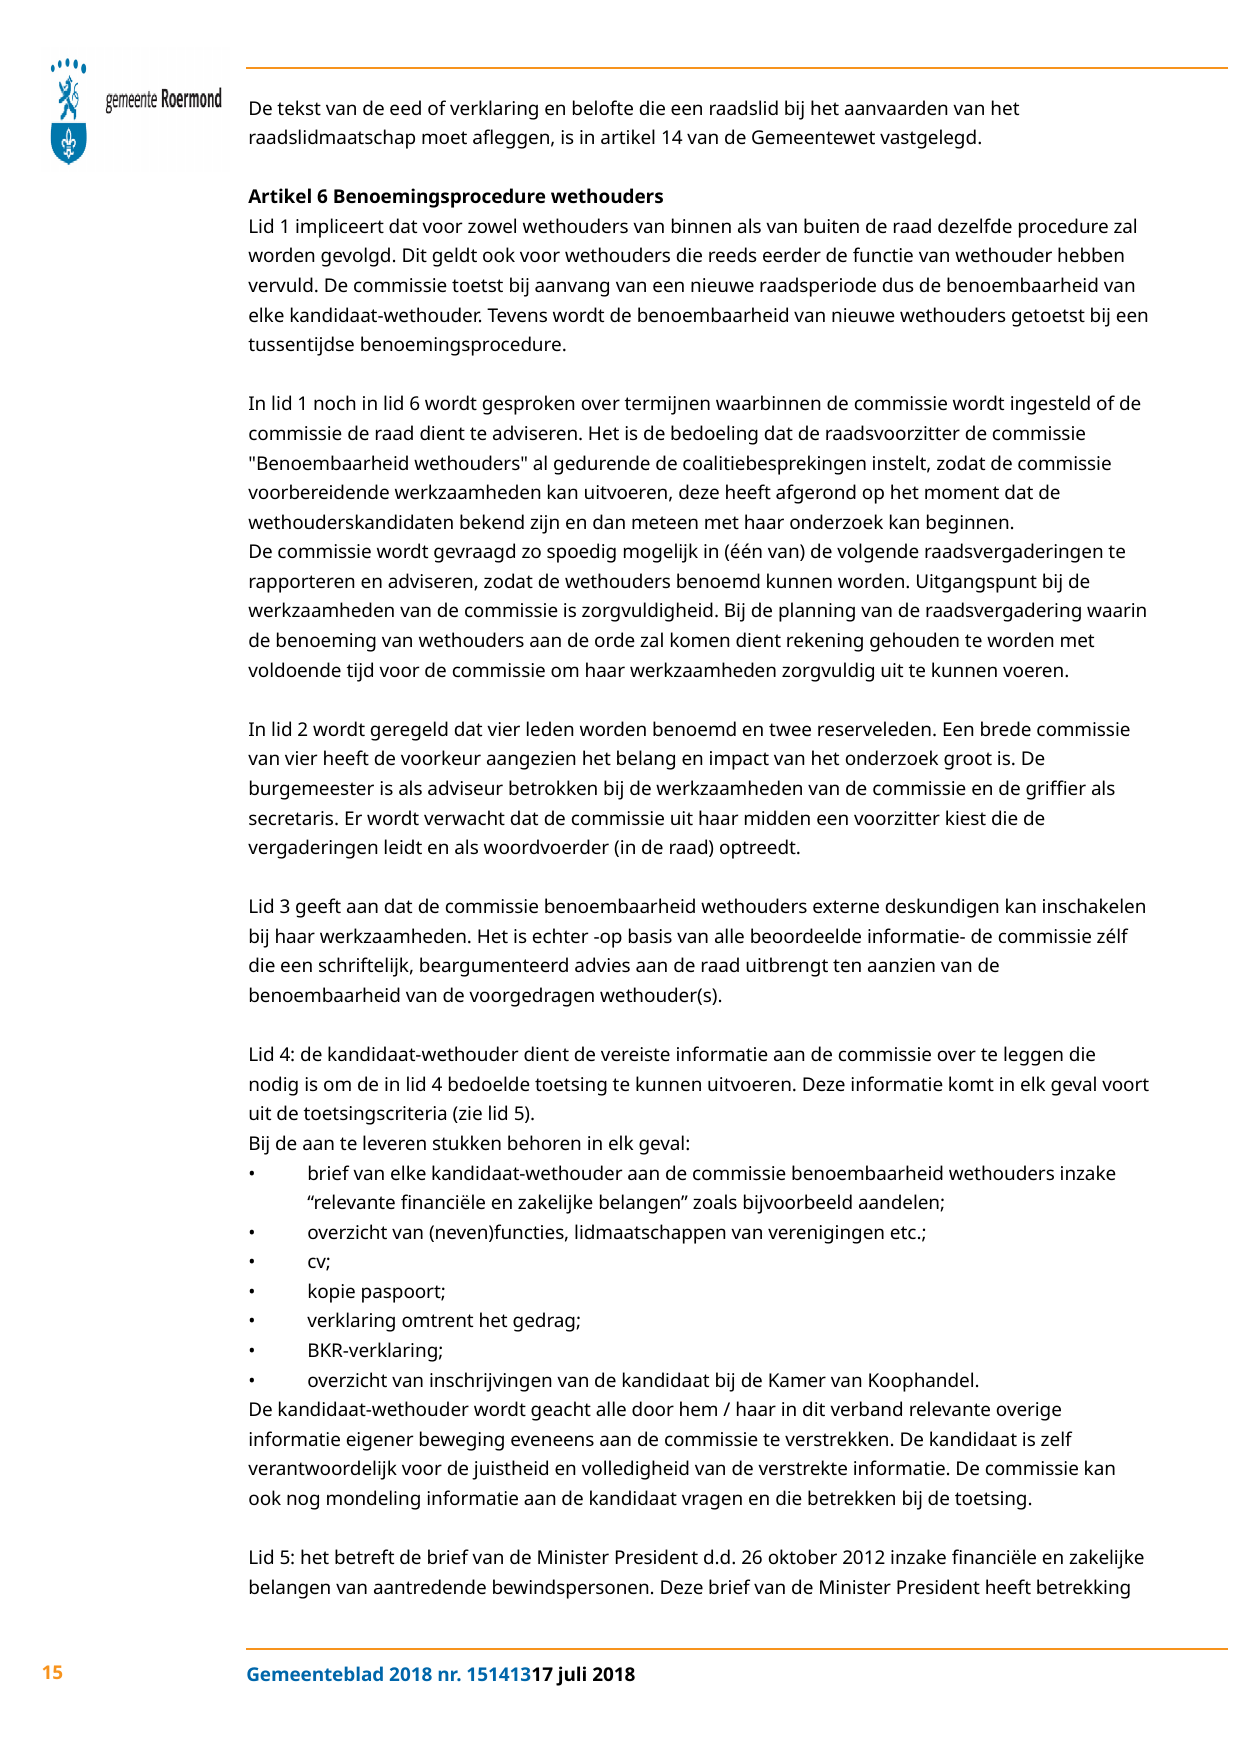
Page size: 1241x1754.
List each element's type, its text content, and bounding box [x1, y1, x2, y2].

list verklaring omtrent het gedrag; [248, 1308, 1152, 1333]
list kopie paspoort; [248, 1278, 1152, 1304]
text Lid 3 geeft aan dat de commissie benoembaarheid wethouders externe deskundigen kan inschakelen bij haar werkzaamheden. Het is echter -op basis van alle beoordeelde informatie- de commissie zélf die een schriftelijk, beargumenteerd advies aan de raad uitbrengt ten aanzien van de benoembaarheid van de voorgedragen wethouder(s). [248, 893, 1152, 1008]
list cv; [248, 1248, 1152, 1274]
list overzicht van inschrijvingen van de kandidaat bij de Kamer van Koophandel. [248, 1367, 1152, 1393]
text De tekst van de eed of verklaring en belofte die een raadslid bij het aanvaarden van het raadslidmaatschap moet afleggen, is in artikel 14 van de Gemeentewet vastgelegd. [248, 95, 1152, 150]
text Lid 4: de kandidaat-wethouder dient de vereiste informatie aan de commissie over te leggen die nodig is om de in lid 4 bedoelde toetsing te kunnen uitvoeren. Deze informatie komt in elk geval voort uit de toetsingscriteria (zie lid 5). [248, 1041, 1152, 1126]
text Bij de aan te leveren stukken behoren in elk geval: [248, 1130, 1152, 1156]
text Artikel 6 Benoemingsprocedure wethouders [248, 183, 1152, 209]
list BKR-verklaring; [248, 1337, 1152, 1363]
picture [41, 47, 231, 172]
list brief van elke kandidaat-wethouder aan de commissie benoembaarheid wethouders inzake “relevante financiële en zakelijke belangen” zoals bijvoorbeeld aandelen; [248, 1160, 1152, 1215]
list overzicht van (neven)functies, lidmaatschappen van verenigingen etc.; [248, 1219, 1152, 1245]
text De commissie wordt gevraagd zo spoedig mogelijk in (één van) de volgende raadsvergaderingen te rapporteren en adviseren, zodat de wethouders benoemd kunnen worden. Uitgangspunt bij de werkzaamheden van de commissie is zorgvuldigheid. Bij de planning van de raadsvergadering waarin de benoeming van wethouders aan de orde zal komen dient rekening gehouden te worden met voldoende tijd voor de commissie om haar werkzaamheden zorgvuldig uit te kunnen voeren. [248, 538, 1152, 683]
text In lid 1 noch in lid 6 wordt gesproken over termijnen waarbinnen de commissie wordt ingesteld of de commissie de raad dient te adviseren. Het is de bedoeling dat de raadsvoorzitter de commissie "Benoembaarheid wethouders" al gedurende de coalitiebesprekingen instelt, zodat de commissie voorbereidende werkzaamheden kan uitvoeren, deze heeft afgerond op het moment dat de wethouderskandidaten bekend zijn en dan meteen met haar onderzoek kan beginnen. [248, 391, 1152, 535]
text Lid 5: het betreft de brief van de Minister President d.d. 26 oktober 2012 inzake financiële en zakelijke belangen van aantredende bewindspersonen. Deze brief van de Minister President heeft betrekking [248, 1544, 1152, 1600]
text Lid 1 impliceert dat voor zowel wethouders van binnen als van buiten de raad dezelfde procedure zal worden gevolgd. Dit geldt ook voor wethouders die reeds eerder de functie van wethouder hebben vervuld. De commissie toetst bij aanvang van een nieuwe raadsperiode dus de benoembaarheid van elke kandidaat-wethouder. Tevens wordt de benoembaarheid van nieuwe wethouders getoetst bij een tussentijdse benoemingsprocedure. [248, 213, 1152, 357]
text In lid 2 wordt geregeld dat vier leden worden benoemd en twee reserveleden. Een brede commissie van vier heeft de voorkeur aangezien het belang en impact van het onderzoek groot is. De burgemeester is als adviseur betrokken bij de werkzaamheden van de commissie en de griffier als secretaris. Er wordt verwacht dat de commissie uit haar midden een voorzitter kiest die de vergaderingen leidt en als woordvoerder (in de raad) optreedt. [248, 716, 1152, 860]
text De kandidaat-wethouder wordt geacht alle door hem / haar in dit verband relevante overige informatie eigener beweging eveneens aan de commissie te verstrekken. De kandidaat is zelf verantwoordelijk voor de juistheid en volledigheid van de verstrekte informatie. De commissie kan ook nog mondeling informatie aan de kandidaat vragen en die betrekken bij de toetsing. [248, 1396, 1152, 1511]
